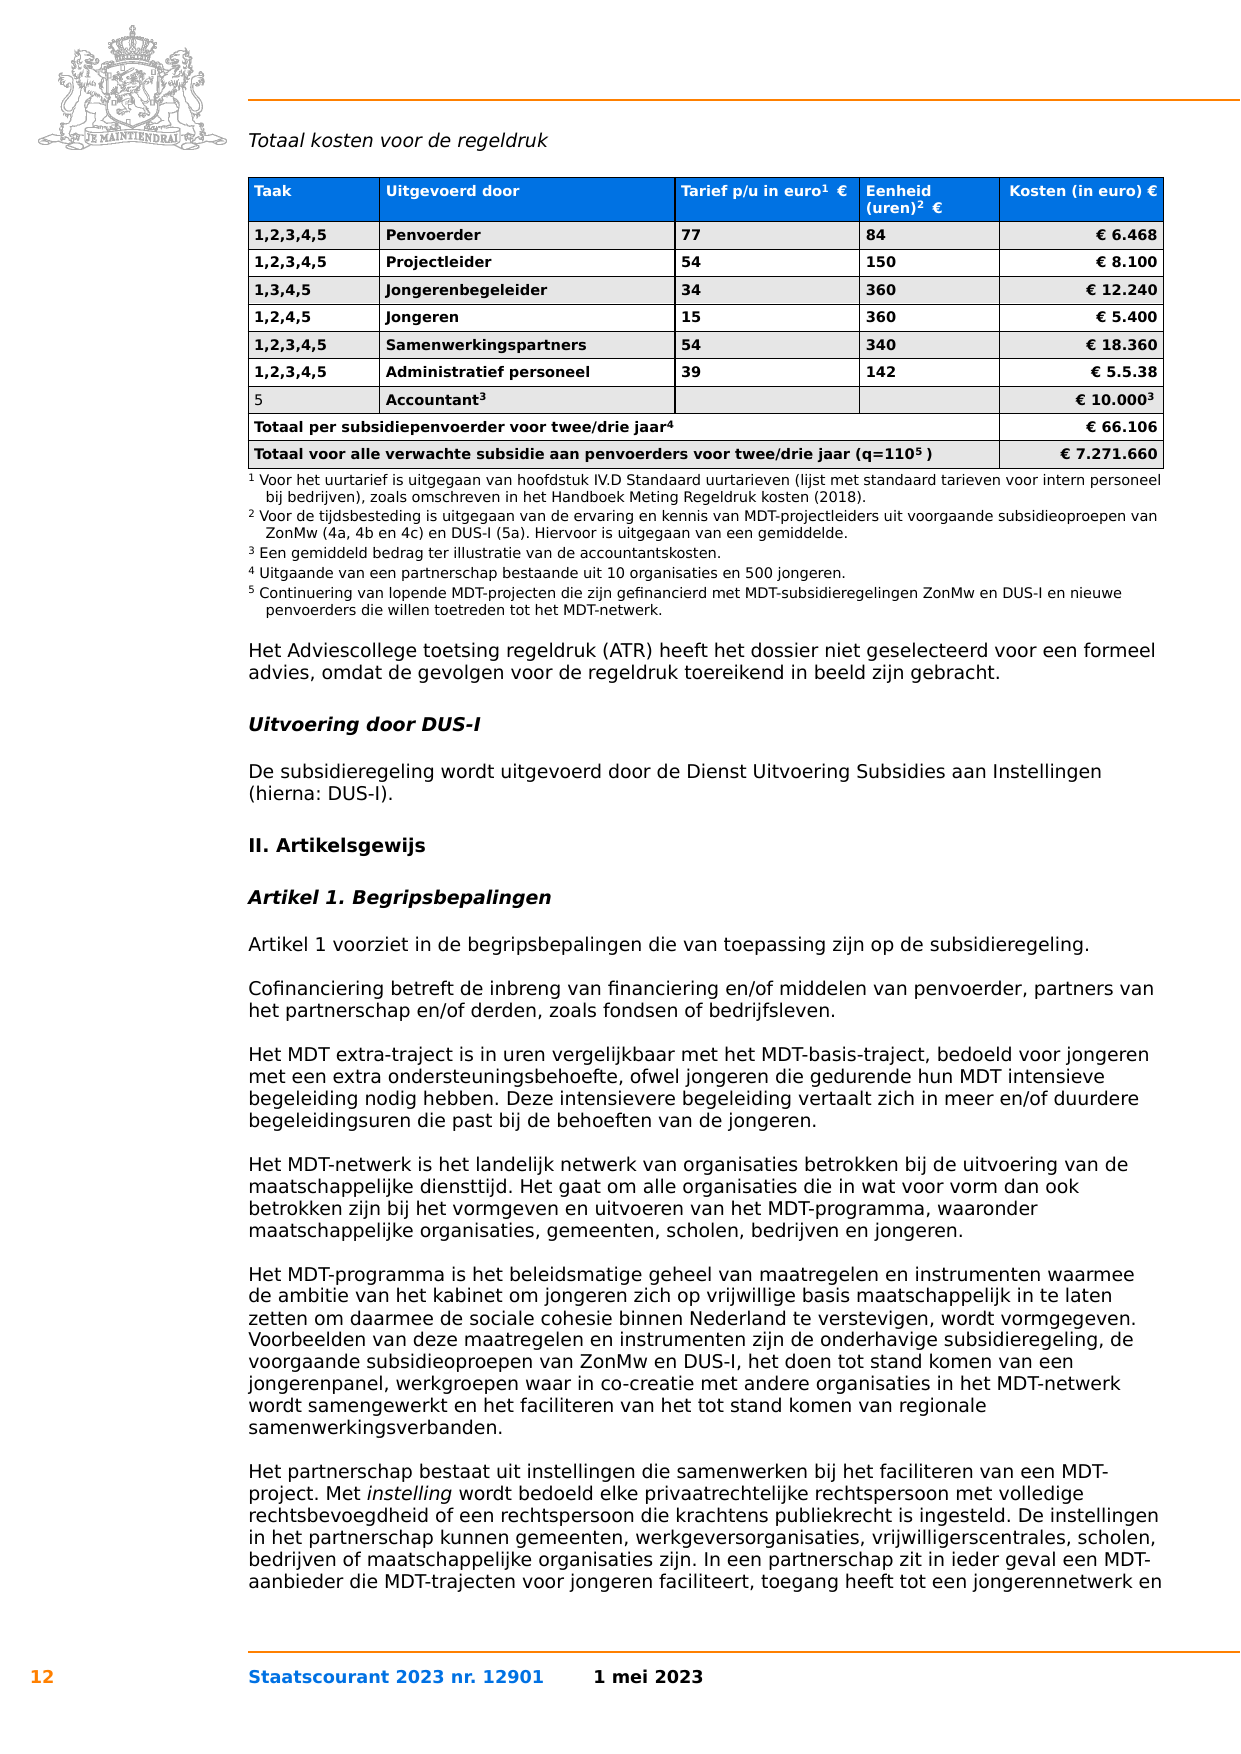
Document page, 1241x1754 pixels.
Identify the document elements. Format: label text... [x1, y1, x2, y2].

text De subsidieregeling wordt uitgevoerd door de Dienst Uitvoering Subsidies aan Instellingen (hierna: DUS-I). [248, 761, 1163, 805]
table_cell € 8.100 [1000, 250, 1163, 276]
table_cell 142 [860, 359, 999, 386]
table_cell 84 [860, 222, 999, 249]
table_cell Jongerenbegeleider [380, 277, 674, 303]
table_cell Accountant3 [380, 387, 674, 413]
table_cell € 5.400 [1000, 305, 1163, 331]
table_cell [676, 387, 859, 413]
table_cell Totaal per subsidiepenvoerder voor twee/drie jaar4 [249, 414, 999, 440]
table_header Eenheid (uren)2 € [860, 178, 999, 221]
subtitle Totaal kosten voor de regeldruk [248, 130, 1163, 152]
table_cell Totaal voor alle verwachte subsidie aan penvoerders voor twee/drie jaar (q=1105) [249, 441, 999, 468]
table_cell 150 [860, 250, 999, 276]
table_cell 54 [676, 250, 859, 276]
table_cell Samenwerkingspartners [380, 332, 674, 358]
table_cell 1,2,3,4,5 [249, 332, 379, 358]
table_cell 360 [860, 305, 999, 331]
table_cell 1,2,3,4,5 [249, 250, 379, 276]
table_cell Administratief personeel [380, 359, 674, 386]
table_cell 340 [860, 332, 999, 358]
table_cell 39 [676, 359, 859, 386]
table_cell € 7.271.660 [1000, 441, 1163, 468]
table_header Tarief p/u in euro1 € [676, 178, 859, 221]
table_header Taak [249, 178, 379, 221]
table_cell 77 [676, 222, 859, 249]
table_cell Penvoerder [380, 222, 674, 249]
table_cell 360 [860, 277, 999, 303]
table_cell 1,3,4,5 [249, 277, 379, 303]
table_cell 1 Voor het uurtarief is uitgegaan van hoofdstuk IV.D Standaard uurtarieven (lijst met standaard tarieven voor intern personeel bij bedrijven), zoals omschreven in het Handboek Meting Regeldruk kosten (2018). 2 Voor de tijdsbesteding is uitgegaan van de ervaring en kennis van MDT-projectleiders uit voorgaande subsidieoproepen van ZonMw (4a, 4b en 4c) en DUS-I (5a). Hiervoor is uitgegaan van een gemiddelde. 3 Een gemiddeld bedrag ter illustratie van de accountantskosten. 4 Uitgaande van een partnerschap bestaande uit 10 organisaties en 500 jongeren. 5 Continuering van lopende MDT-projecten die zijn gefinancierd met MDT-subsidieregelingen ZonMw en DUS-I en nieuwe penvoerders die willen toetreden tot het MDT-netwerk. [248, 469, 1163, 618]
subtitle II. Artikelsgewijs [248, 835, 1163, 857]
text Het MDT-netwerk is het landelijk netwerk van organisaties betrokken bij de uitvoering van de maatschappelijke diensttijd. Het gaat om alle organisaties die in wat voor vorm dan ook betrokken zijn bij het vormgeven en uitvoeren van het MDT-programma, waaronder maatschappelijke organisaties, gemeenten, scholen, bedrijven en jongeren. [248, 1154, 1163, 1242]
table_cell € 10.0003 [1000, 387, 1163, 413]
table_cell € 66.106 [1000, 414, 1163, 440]
table_cell € 5.5.38 [1000, 359, 1163, 386]
text Het MDT extra-traject is in uren vergelijkbaar met het MDT-basis-traject, bedoeld voor jongeren met een extra ondersteuningsbehoefte, ofwel jongeren die gedurende hun MDT intensieve begeleiding nodig hebben. Deze intensievere begeleiding vertaalt zich in meer en/of duurdere begeleidingsuren die past bij de behoeften van de jongeren. [248, 1044, 1163, 1132]
table_cell Projectleider [380, 250, 674, 276]
table_cell 54 [676, 332, 859, 358]
table_cell [860, 387, 999, 413]
picture [38, 25, 227, 150]
text Artikel 1 voorziet in de begripsbepalingen die van toepassing zijn op de subsidieregeling. [248, 934, 1163, 956]
table_cell 1,2,3,4,5 [249, 359, 379, 386]
table_cell € 18.360 [1000, 332, 1163, 358]
table_cell € 12.240 [1000, 277, 1163, 303]
table_cell 5 [249, 387, 379, 413]
table_header Kosten (in euro) € [1000, 178, 1163, 221]
table_cell 15 [676, 305, 859, 331]
table_cell 1,2,3,4,5 [249, 222, 379, 249]
table_cell 34 [676, 277, 859, 303]
text Het Adviescollege toetsing regeldruk (ATR) heeft het dossier niet geselecteerd voor een formeel advies, omdat de gevolgen voor de regeldruk toereikend in beeld zijn gebracht. [248, 640, 1163, 684]
subtitle Uitvoering door DUS-I [248, 714, 1163, 736]
text Het partnerschap bestaat uit instellingen die samenwerken bij het faciliteren van een MDT-project. Met instelling wordt bedoeld elke privaatrechtelijke rechtspersoon met volledige rechtsbevoegdheid of een rechtspersoon die krachtens publiekrecht is ingesteld. De instellingen in het partnerschap kunnen gemeenten, werkgeversorganisaties, vrijwilligerscentrales, scholen, bedrijven of maatschappelijke organisaties zijn. In een partnerschap zit in ieder geval een MDT-aanbieder die MDT-trajecten voor jongeren faciliteert, toegang heeft tot een jongerennetwerk en [248, 1461, 1163, 1593]
table_cell Jongeren [380, 305, 674, 331]
table_cell 1,2,4,5 [249, 305, 379, 331]
text Het MDT-programma is het beleidsmatige geheel van maatregelen en instrumenten waarmee de ambitie van het kabinet om jongeren zich op vrijwillige basis maatschappelijk in te laten zetten om daarmee de sociale cohesie binnen Nederland te verstevigen, wordt vormgegeven. Voorbeelden van deze maatregelen en instrumenten zijn de onderhavige subsidieregeling, de voorgaande subsidieoproepen van ZonMw en DUS-I, het doen tot stand komen van een jongerenpanel, werkgroepen waar in co-creatie met andere organisaties in het MDT-netwerk wordt samengewerkt en het faciliteren van het tot stand komen van regionale samenwerkingsverbanden. [248, 1263, 1163, 1439]
text Cofinanciering betreft de inbreng van financiering en/of middelen van penvoerder, partners van het partnerschap en/of derden, zoals fondsen of bedrijfsleven. [248, 978, 1163, 1022]
table_cell € 6.468 [1000, 222, 1163, 249]
subtitle Artikel 1. Begripsbepalingen [248, 887, 1163, 909]
table_header Uitgevoerd door [380, 178, 674, 221]
